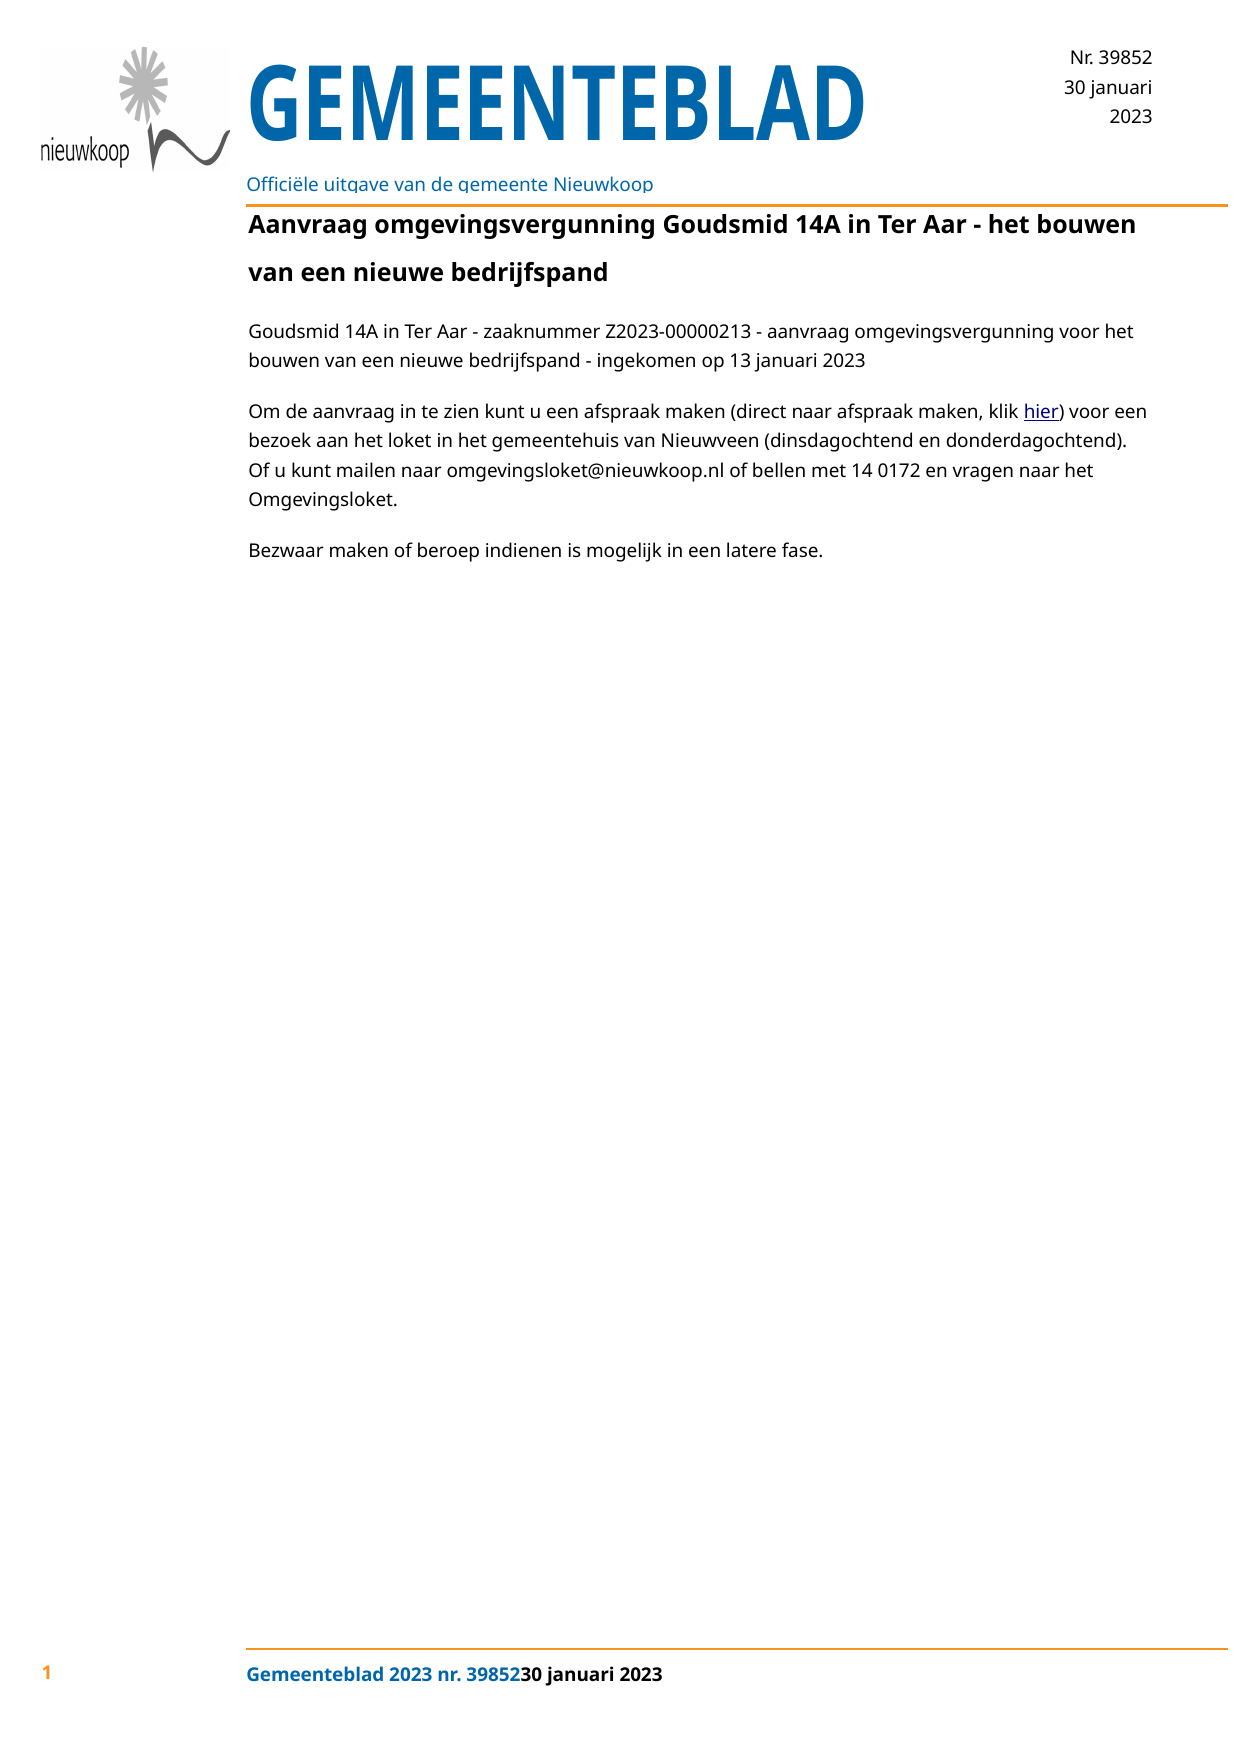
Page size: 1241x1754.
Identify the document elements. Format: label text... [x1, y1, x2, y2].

text Om de aanvraag in te zien kunt u een afspraak maken (direct naar afspraak maken, klik hier) voor een bezoek aan het loket in het gemeentehuis van Nieuwveen (dinsdagochtend en donderdagochtend). Of u kunt mailen naar omgevingsloket@nieuwkoop.nl of bellen met 14 0172 en vragen naar het Omgevingsloket. [248, 398, 1152, 512]
text Goudsmid 14A in Ter Aar - zaaknummer Z2023-00000213 - aanvraag omgevingsvergunning voor het bouwen van een nieuwe bedrijfspand - ingekomen op 13 januari 2023 [248, 318, 1152, 373]
picture [41, 47, 231, 172]
text Bezwaar maken of beroep indienen is mogelijk in een latere fase. [248, 537, 1152, 563]
text Aanvraag omgevingsvergunning Goudsmid 14A in Ter Aar - het bouwen van een nieuwe bedrijfspand [248, 207, 1152, 288]
